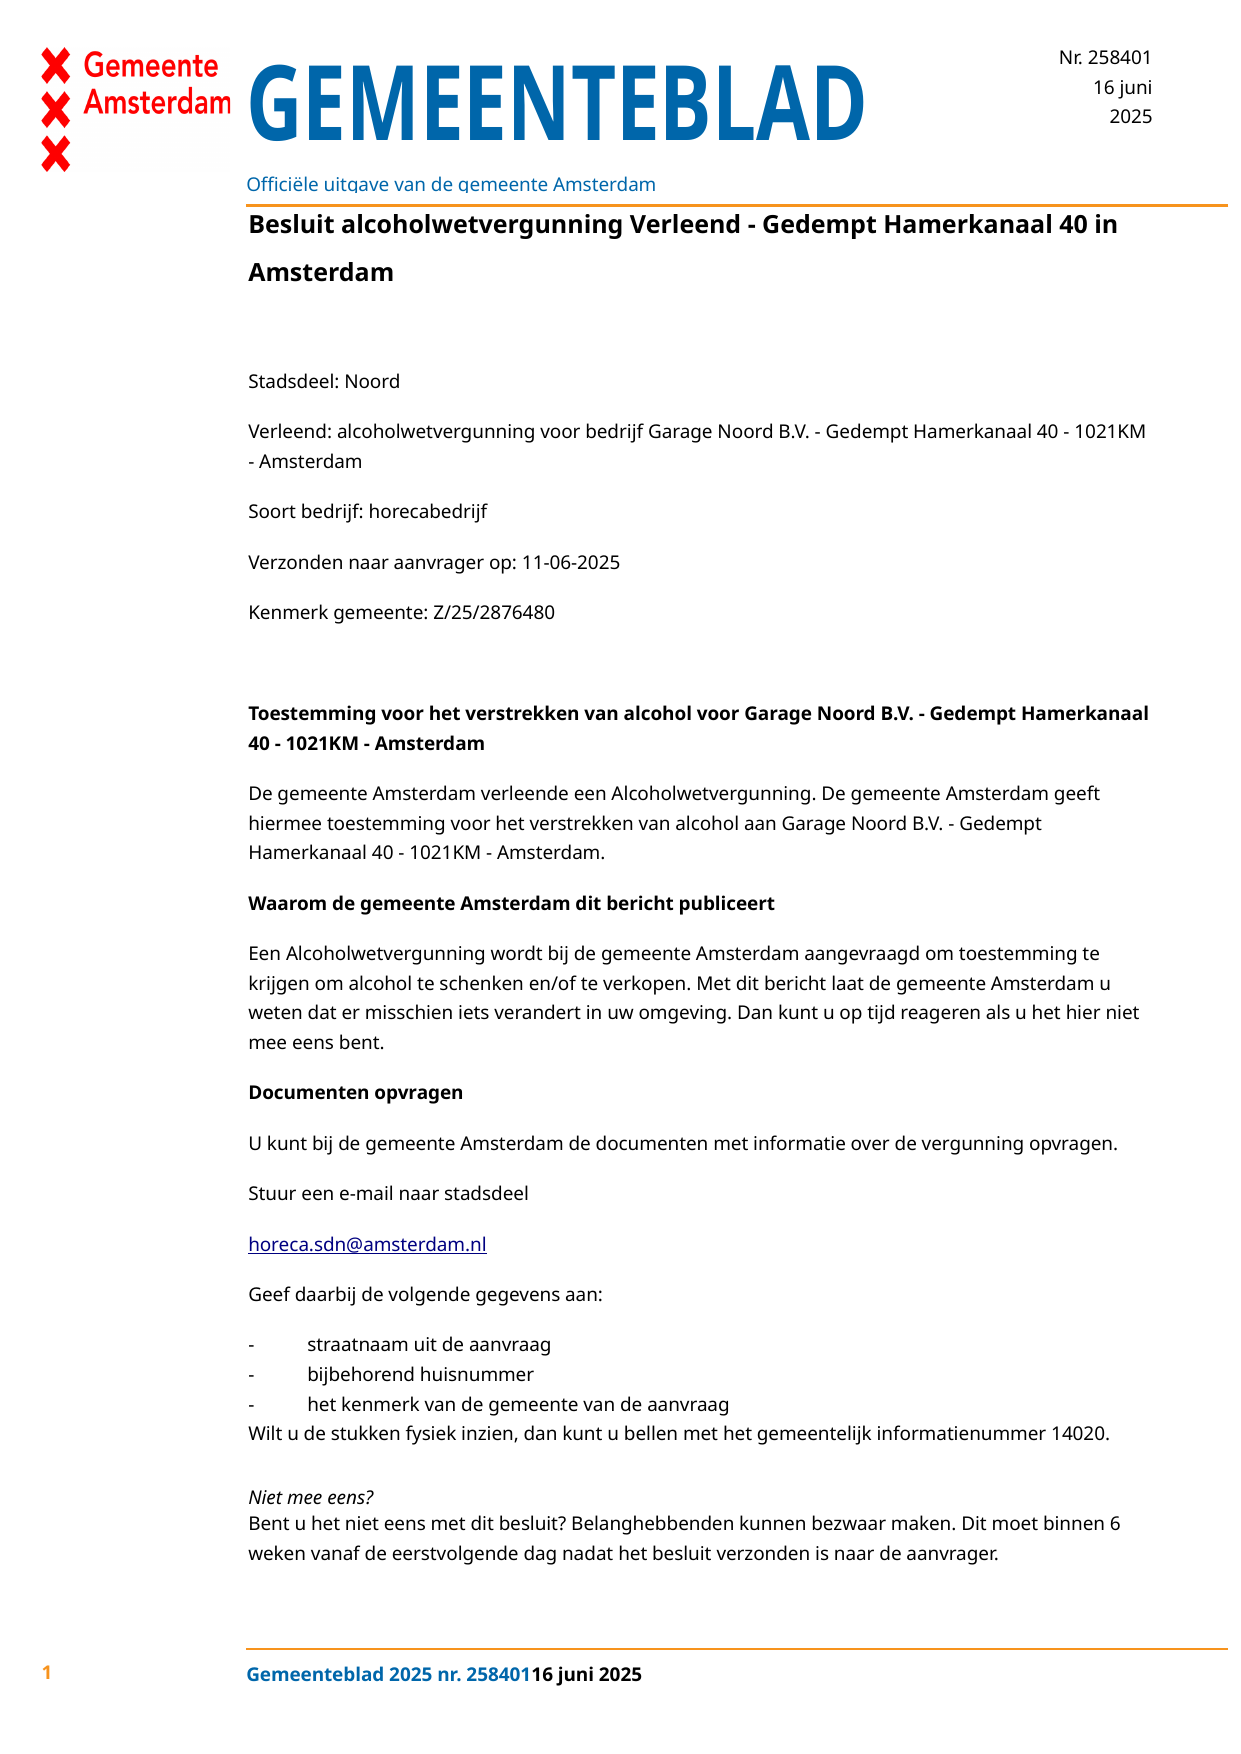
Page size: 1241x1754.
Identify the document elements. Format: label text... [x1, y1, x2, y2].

text Stadsdeel: Noord [248, 368, 1152, 394]
text De gemeente Amsterdam verleende een Alcoholwetvergunning. De gemeente Amsterdam geeft hiermee toestemming voor het verstrekken van alcohol aan Garage Noord B.V. - Gedempt Hamerkanaal 40 - 1021KM - Amsterdam. [248, 780, 1152, 865]
text Verleend: alcoholwetvergunning voor bedrijf Garage Noord B.V. - Gedempt Hamerkanaal 40 - 1021KM - Amsterdam [248, 419, 1152, 474]
text Soort bedrijf: horecabedrijf [248, 499, 1152, 524]
list straatnaam uit de aanvraag [248, 1332, 1152, 1357]
text Een Alcoholwetvergunning wordt bij de gemeente Amsterdam aangevraagd om toestemming te krijgen om alcohol te schenken en/of te verkopen. Met dit bericht laat de gemeente Amsterdam u weten dat er misschien iets verandert in uw omgeving. Dan kunt u op tijd reageren als u het hier niet mee eens bent. [248, 940, 1152, 1055]
text horeca.sdn@amsterdam.nl [248, 1231, 1152, 1257]
text Toestemming voor het verstrekken van alcohol voor Garage Noord B.V. - Gedempt Hamerkanaal 40 - 1021KM - Amsterdam [248, 700, 1152, 756]
text Bent u het niet eens met dit besluit? Belanghebbenden kunnen bezwaar maken. Dit moet binnen 6 weken vanaf de eerstvolgende dag nadat het besluit verzonden is naar de aanvrager. [248, 1510, 1152, 1565]
picture [41, 47, 231, 172]
text Verzonden naar aanvrager op: 11-06-2025 [248, 549, 1152, 575]
text Besluit alcoholwetvergunning Verleend - Gedempt Hamerkanaal 40 in Amsterdam [248, 207, 1152, 288]
text Geef daarbij de volgende gegevens aan: [248, 1281, 1152, 1307]
text Kenmerk gemeente: Z/25/2876480 [248, 599, 1152, 625]
list bijbehorend huisnummer [248, 1361, 1152, 1387]
list het kenmerk van de gemeente van de aanvraag [248, 1391, 1152, 1417]
text U kunt bij de gemeente Amsterdam de documenten met informatie over de vergunning opvragen. [248, 1130, 1152, 1156]
text Stuur een e-mail naar stadsdeel [248, 1180, 1152, 1206]
text Waarom de gemeente Amsterdam dit bericht publiceert [248, 890, 1152, 916]
text Wilt u de stukken fysiek inzien, dan kunt u bellen met het gemeentelijk informatienummer 14020. [248, 1420, 1152, 1446]
text Niet mee eens? [248, 1484, 1152, 1510]
text Documenten opvragen [248, 1079, 1152, 1105]
